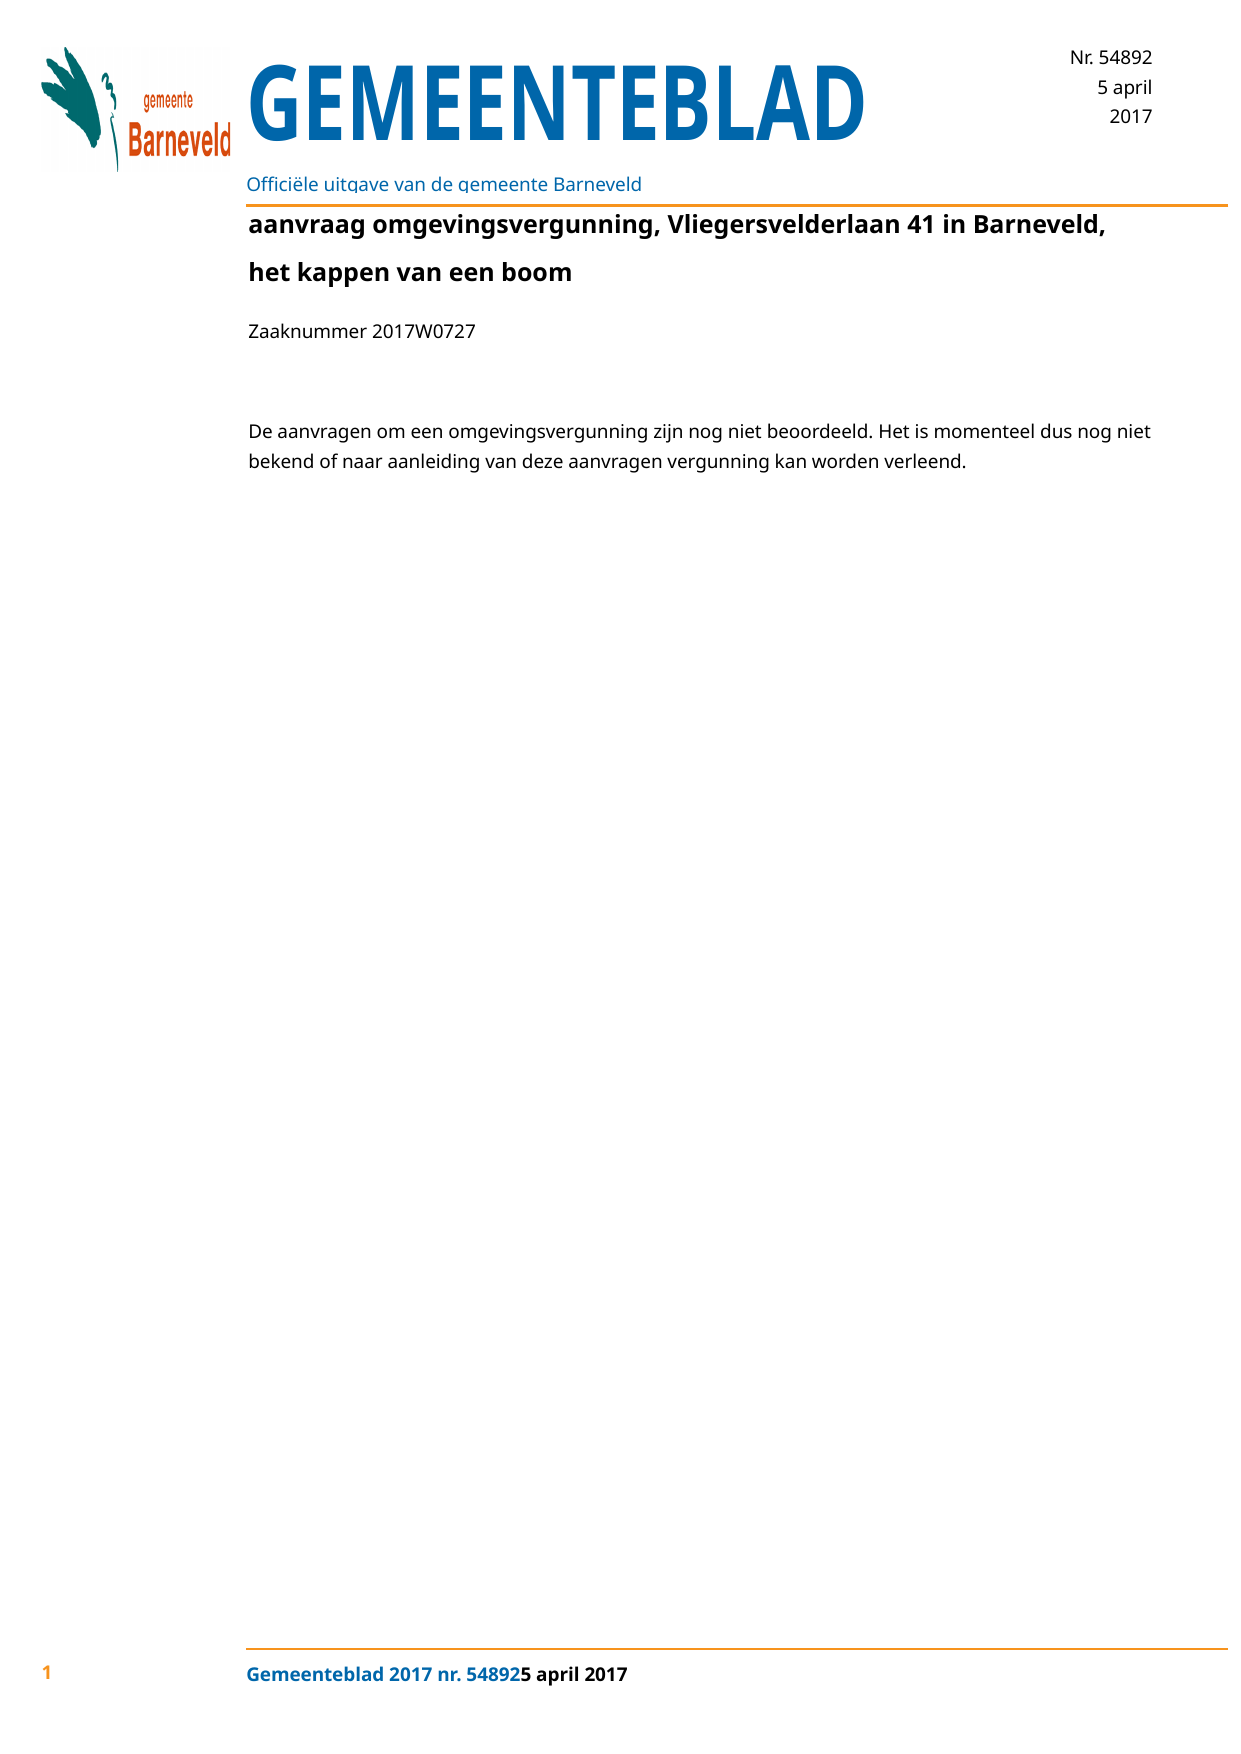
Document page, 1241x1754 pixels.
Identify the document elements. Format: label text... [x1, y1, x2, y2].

text Zaaknummer 2017W0727 [248, 318, 1152, 344]
picture [41, 47, 231, 172]
text De aanvragen om een omgevingsvergunning zijn nog niet beoordeeld. Het is momenteel dus nog niet bekend of naar aanleiding van deze aanvragen vergunning kan worden verleend. [248, 419, 1152, 474]
text aanvraag omgevingsvergunning, Vliegersvelderlaan 41 in Barneveld, het kappen van een boom [248, 207, 1152, 288]
